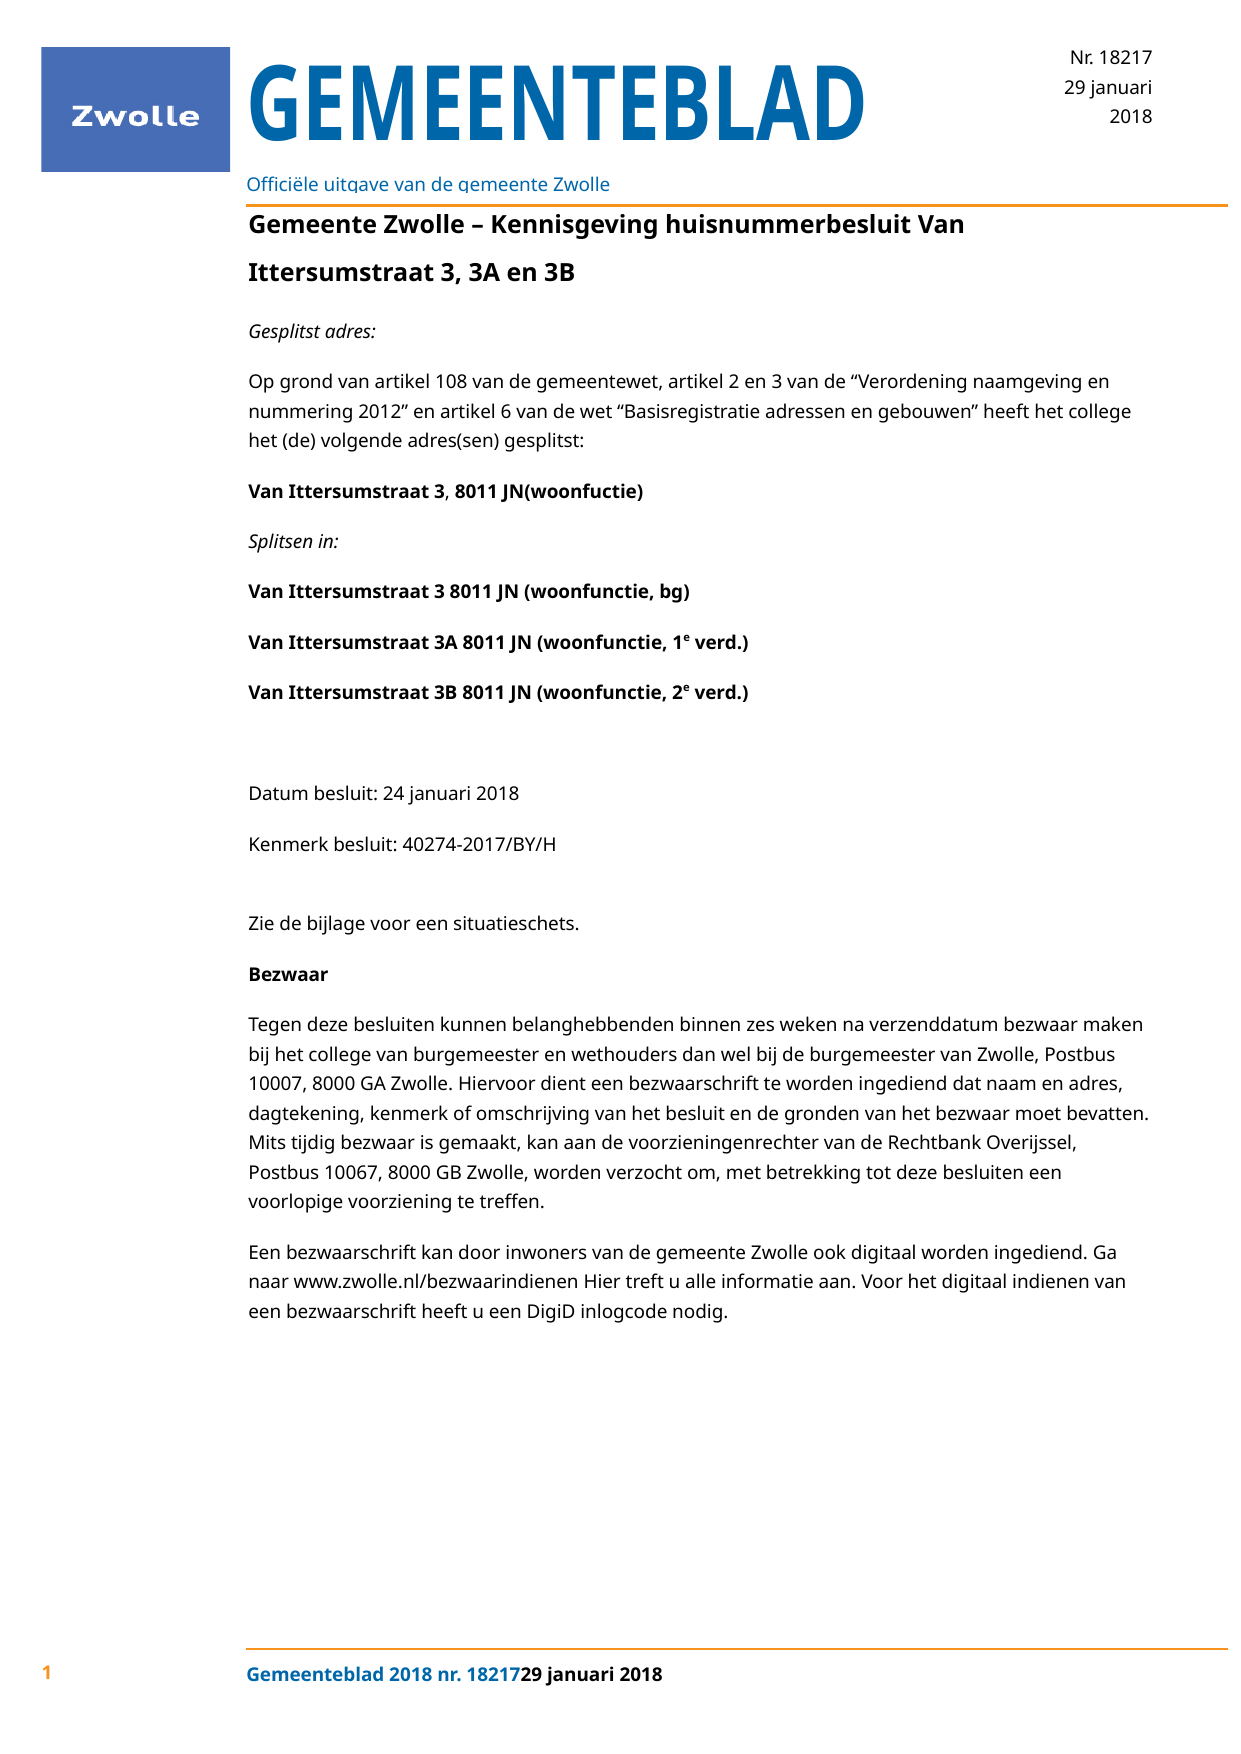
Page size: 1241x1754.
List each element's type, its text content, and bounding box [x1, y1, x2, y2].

text Kenmerk besluit: 40274-2017/BY/H [248, 831, 1152, 857]
text Van Ittersumstraat 3B 8011 JN (woonfunctie, 2e verd.) [248, 679, 1152, 705]
text Op grond van artikel 108 van de gemeentewet, artikel 2 en 3 van de “Verordening naamgeving en nummering 2012” en artikel 6 van de wet “Basisregistratie adressen en gebouwen” heeft het college het (de) volgende adres(sen) gesplitst: [248, 368, 1152, 453]
text Van Ittersumstraat 3, 8011 JN(woonfuctie) [248, 478, 1152, 504]
picture [41, 47, 231, 172]
text Tegen deze besluiten kunnen belanghebbenden binnen zes weken na verzenddatum bezwaar maken bij het college van burgemeester en wethouders dan wel bij de burgemeester van Zwolle, Postbus 10007, 8000 GA Zwolle. Hiervoor dient een bezwaarschrift te worden ingediend dat naam en adres, dagtekening, kenmerk of omschrijving van het besluit en de gronden van het bezwaar moet bevatten. Mits tijdig bezwaar is gemaakt, kan aan de voorzieningenrechter van de Rechtbank Overijssel, Postbus 10067, 8000 GB Zwolle, worden verzocht om, met betrekking tot deze besluiten een voorlopige voorziening te treffen. [248, 1011, 1152, 1214]
text Gemeente Zwolle – Kennisgeving huisnummerbesluit Van Ittersumstraat 3, 3A en 3B [248, 207, 1152, 288]
text Datum besluit: 24 januari 2018 [248, 780, 1152, 806]
text Splitsen in: [248, 528, 1152, 554]
text Bezwaar [248, 961, 1152, 986]
text Gesplitst adres: [248, 318, 1152, 344]
table_header [248, 881, 1152, 907]
text Van Ittersumstraat 3 8011 JN (woonfunctie, bg) [248, 579, 1152, 604]
text Van Ittersumstraat 3A 8011 JN (woonfunctie, 1e verd.) [248, 629, 1152, 655]
text Een bezwaarschrift kan door inwoners van de gemeente Zwolle ook digitaal worden ingediend. Ga naar www.zwolle.nl/bezwaarindienen Hier treft u alle informatie aan. Voor het digitaal indienen van een bezwaarschrift heeft u een DigiD inlogcode nodig. [248, 1239, 1152, 1324]
text Zie de bijlage voor een situatieschets. [248, 910, 1152, 936]
